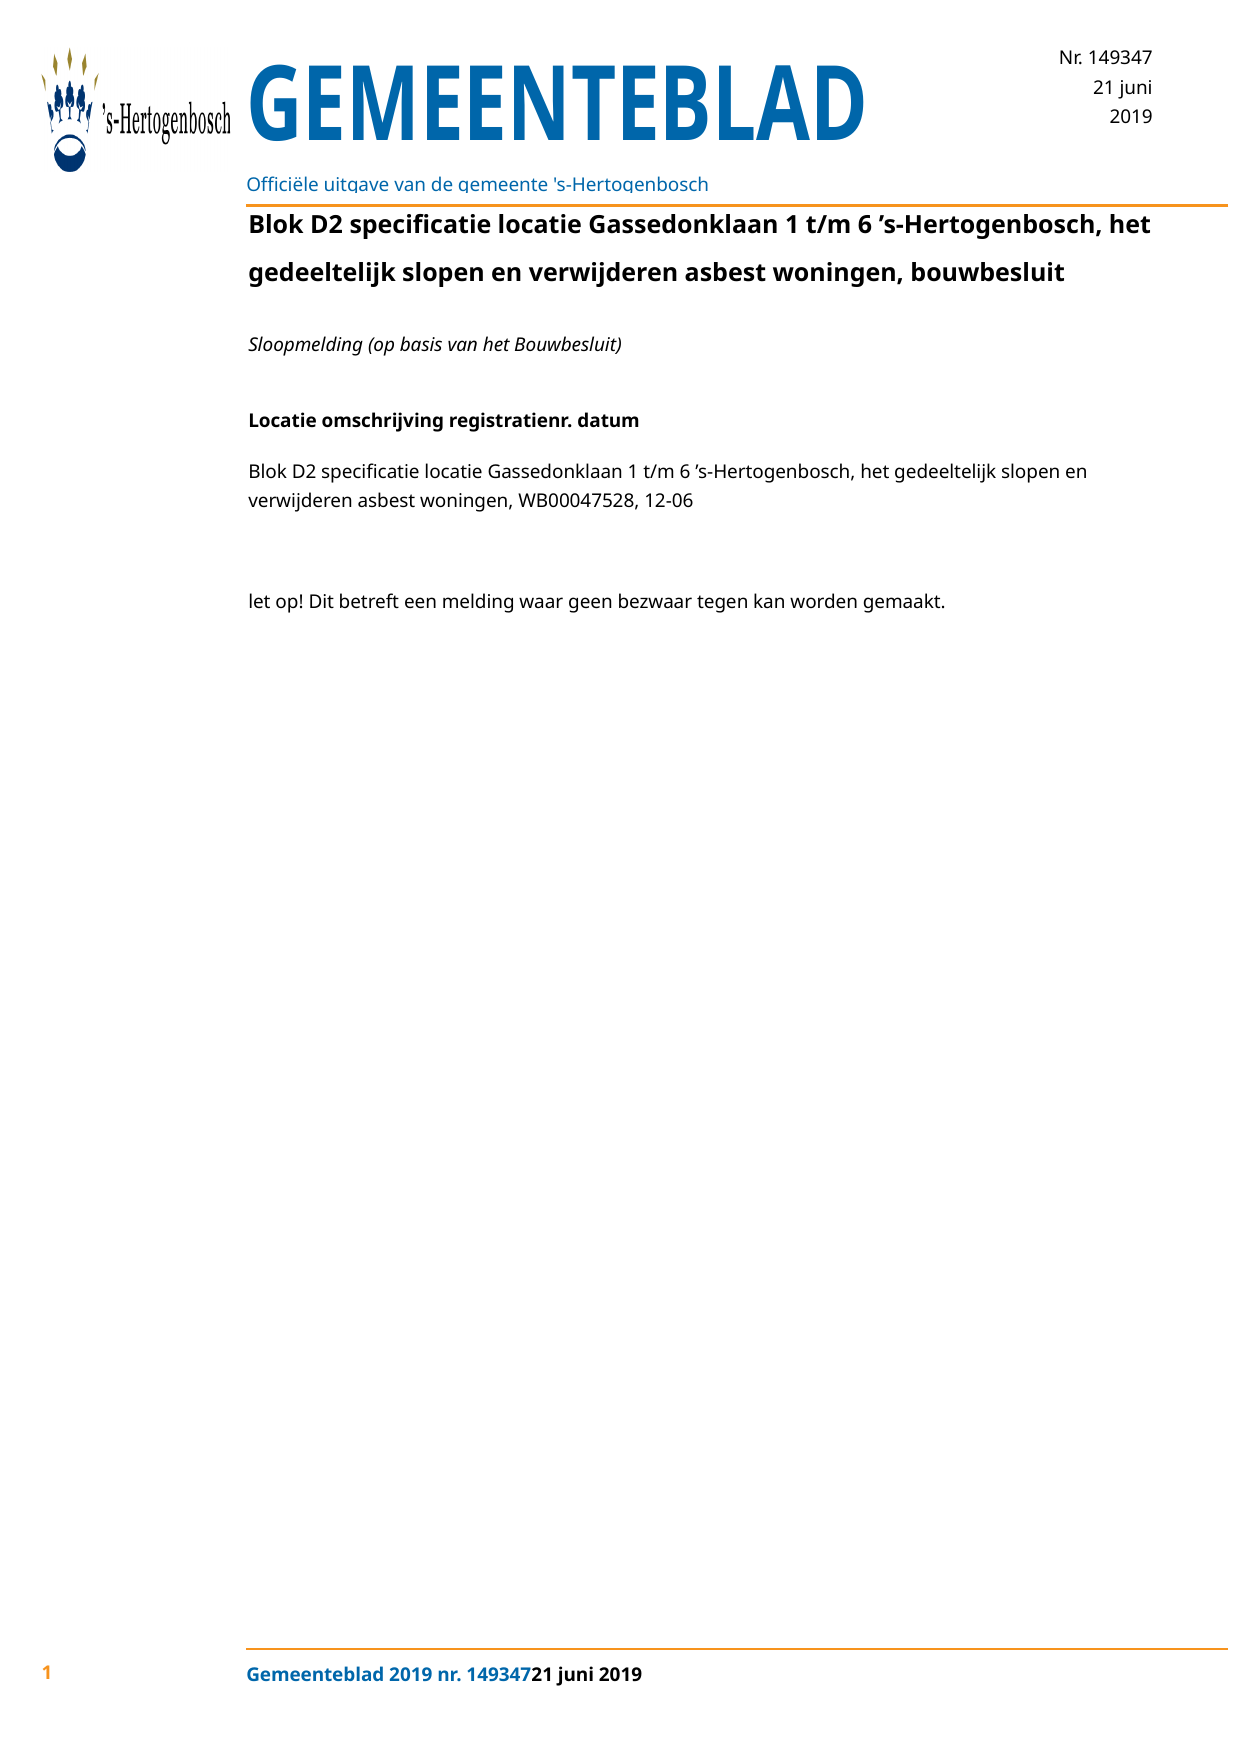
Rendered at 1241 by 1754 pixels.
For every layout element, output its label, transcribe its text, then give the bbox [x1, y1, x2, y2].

text Sloopmelding (op basis van het Bouwbesluit) [248, 331, 1152, 357]
text Blok D2 specificatie locatie Gassedonklaan 1 t/m 6 ’s-Hertogenbosch, het gedeeltelijk slopen en verwijderen asbest woningen, WB00047528, 12-06 [248, 458, 1152, 513]
picture [41, 47, 231, 172]
text let op! Dit betreft een melding waar geen bezwaar tegen kan worden gemaakt. [248, 588, 1152, 614]
text Blok D2 specificatie locatie Gassedonklaan 1 t/m 6 ’s-Hertogenbosch, het gedeeltelijk slopen en verwijderen asbest woningen, bouwbesluit [248, 207, 1152, 288]
text Locatie omschrijving registratienr. datum [248, 408, 1152, 433]
